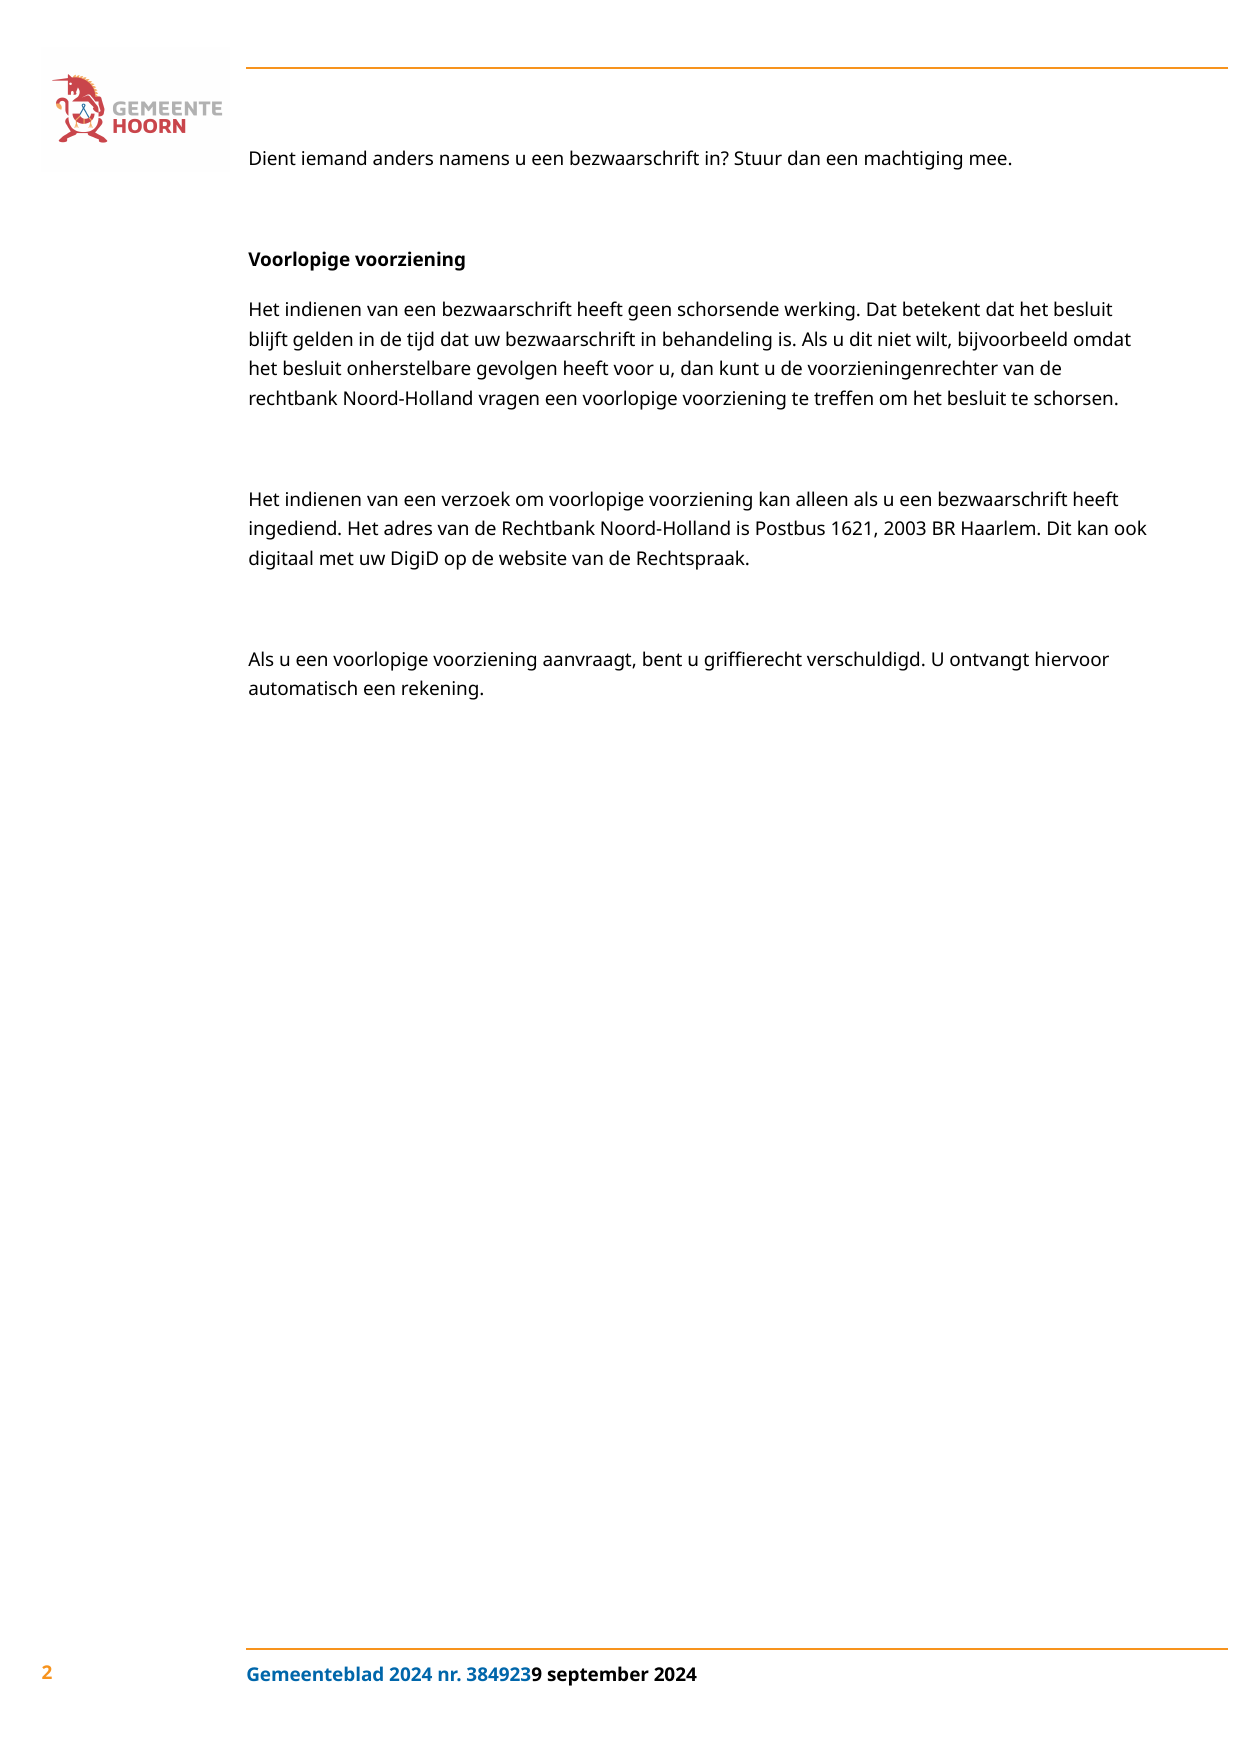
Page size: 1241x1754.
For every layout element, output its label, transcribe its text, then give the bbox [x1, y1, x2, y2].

text Voorlopige voorziening [248, 246, 1152, 272]
text Als u een voorlopige voorziening aanvraagt, bent u griffierecht verschuldigd. U ontvangt hiervoor automatisch een rekening. [248, 646, 1152, 701]
picture [41, 47, 231, 172]
text Het indienen van een verzoek om voorlopige voorziening kan alleen als u een bezwaarschrift heeft ingediend. Het adres van de Rechtbank Noord-Holland is Postbus 1621, 2003 BR Haarlem. Dit kan ook digitaal met uw DigiD op de website van de Rechtspraak. [248, 486, 1152, 571]
text Het indienen van een bezwaarschrift heeft geen schorsende werking. Dat betekent dat het besluit blijft gelden in de tijd dat uw bezwaarschrift in behandeling is. Als u dit niet wilt, bijvoorbeeld omdat het besluit onherstelbare gevolgen heeft voor u, dan kunt u de voorzieningenrechter van de rechtbank Noord-Holland vragen een voorlopige voorziening te treffen om het besluit te schorsen. [248, 296, 1152, 411]
text Dient iemand anders namens u een bezwaarschrift in? Stuur dan een machtiging mee. [248, 145, 1152, 171]
